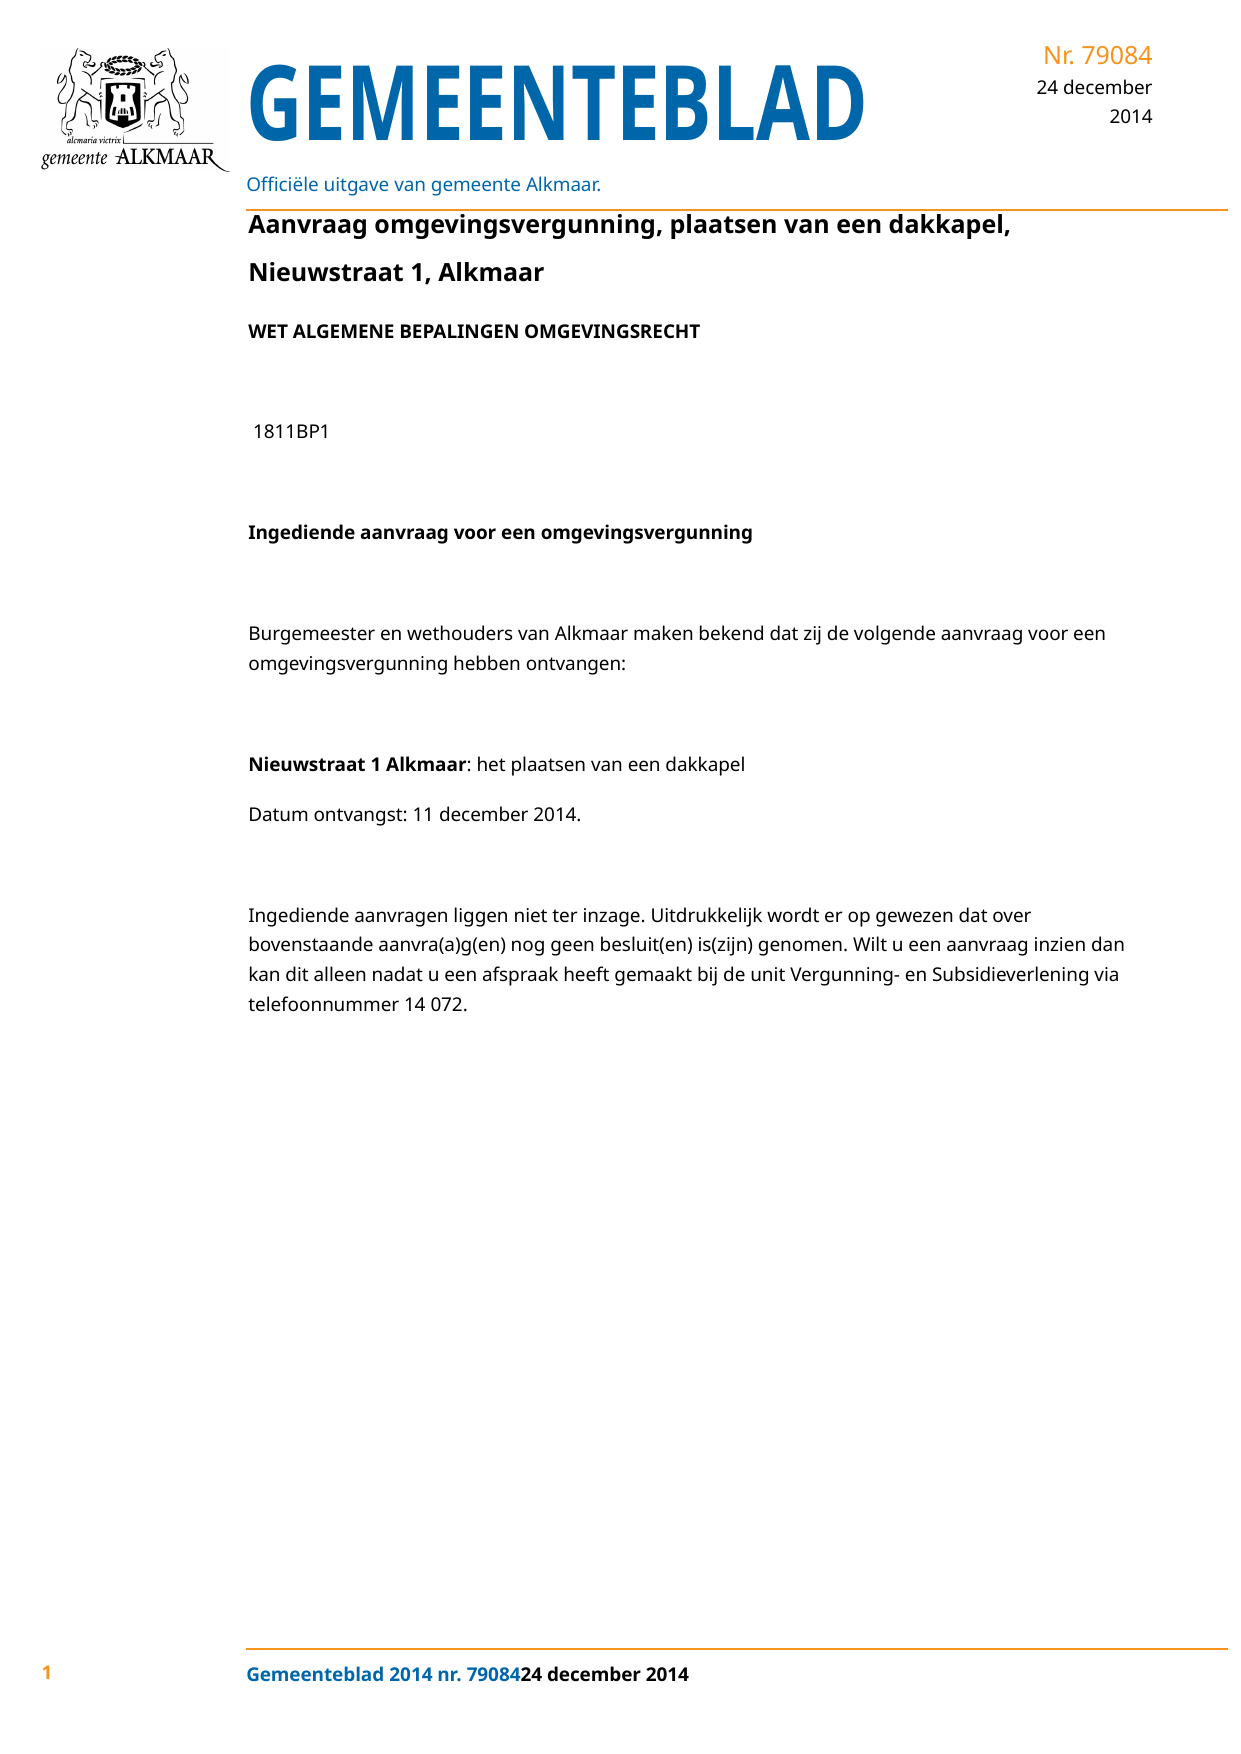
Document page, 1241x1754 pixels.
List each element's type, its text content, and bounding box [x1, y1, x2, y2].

text Datum ontvangst: 11 december 2014. [248, 801, 1152, 827]
picture [41, 47, 231, 172]
text WET ALGEMENE BEPALINGEN OMGEVINGSRECHT [248, 318, 1152, 344]
text Aanvraag omgevingsvergunning, plaatsen van een dakkapel, Nieuwstraat 1, Alkmaar [248, 211, 1152, 288]
text Burgemeester en wethouders van Alkmaar maken bekend dat zij de volgende aanvraag voor een omgevingsvergunning hebben ontvangen: [248, 620, 1152, 676]
text 1811BP1 [248, 419, 1152, 444]
text Ingediende aanvraag voor een omgevingsvergunning [248, 519, 1152, 545]
text Ingediende aanvragen liggen niet ter inzage. Uitdrukkelijk wordt er op gewezen dat over bovenstaande aanvra(a)g(en) nog geen besluit(en) is(zijn) genomen. Wilt u een aanvraag inzien dan kan dit alleen nadat u een afspraak heeft gemaakt bij de unit Vergunning- en Subsidieverlening via telefoonnummer 14 072. [248, 902, 1152, 1017]
text Nieuwstraat 1 Alkmaar: het plaatsen van een dakkapel [248, 751, 1152, 777]
